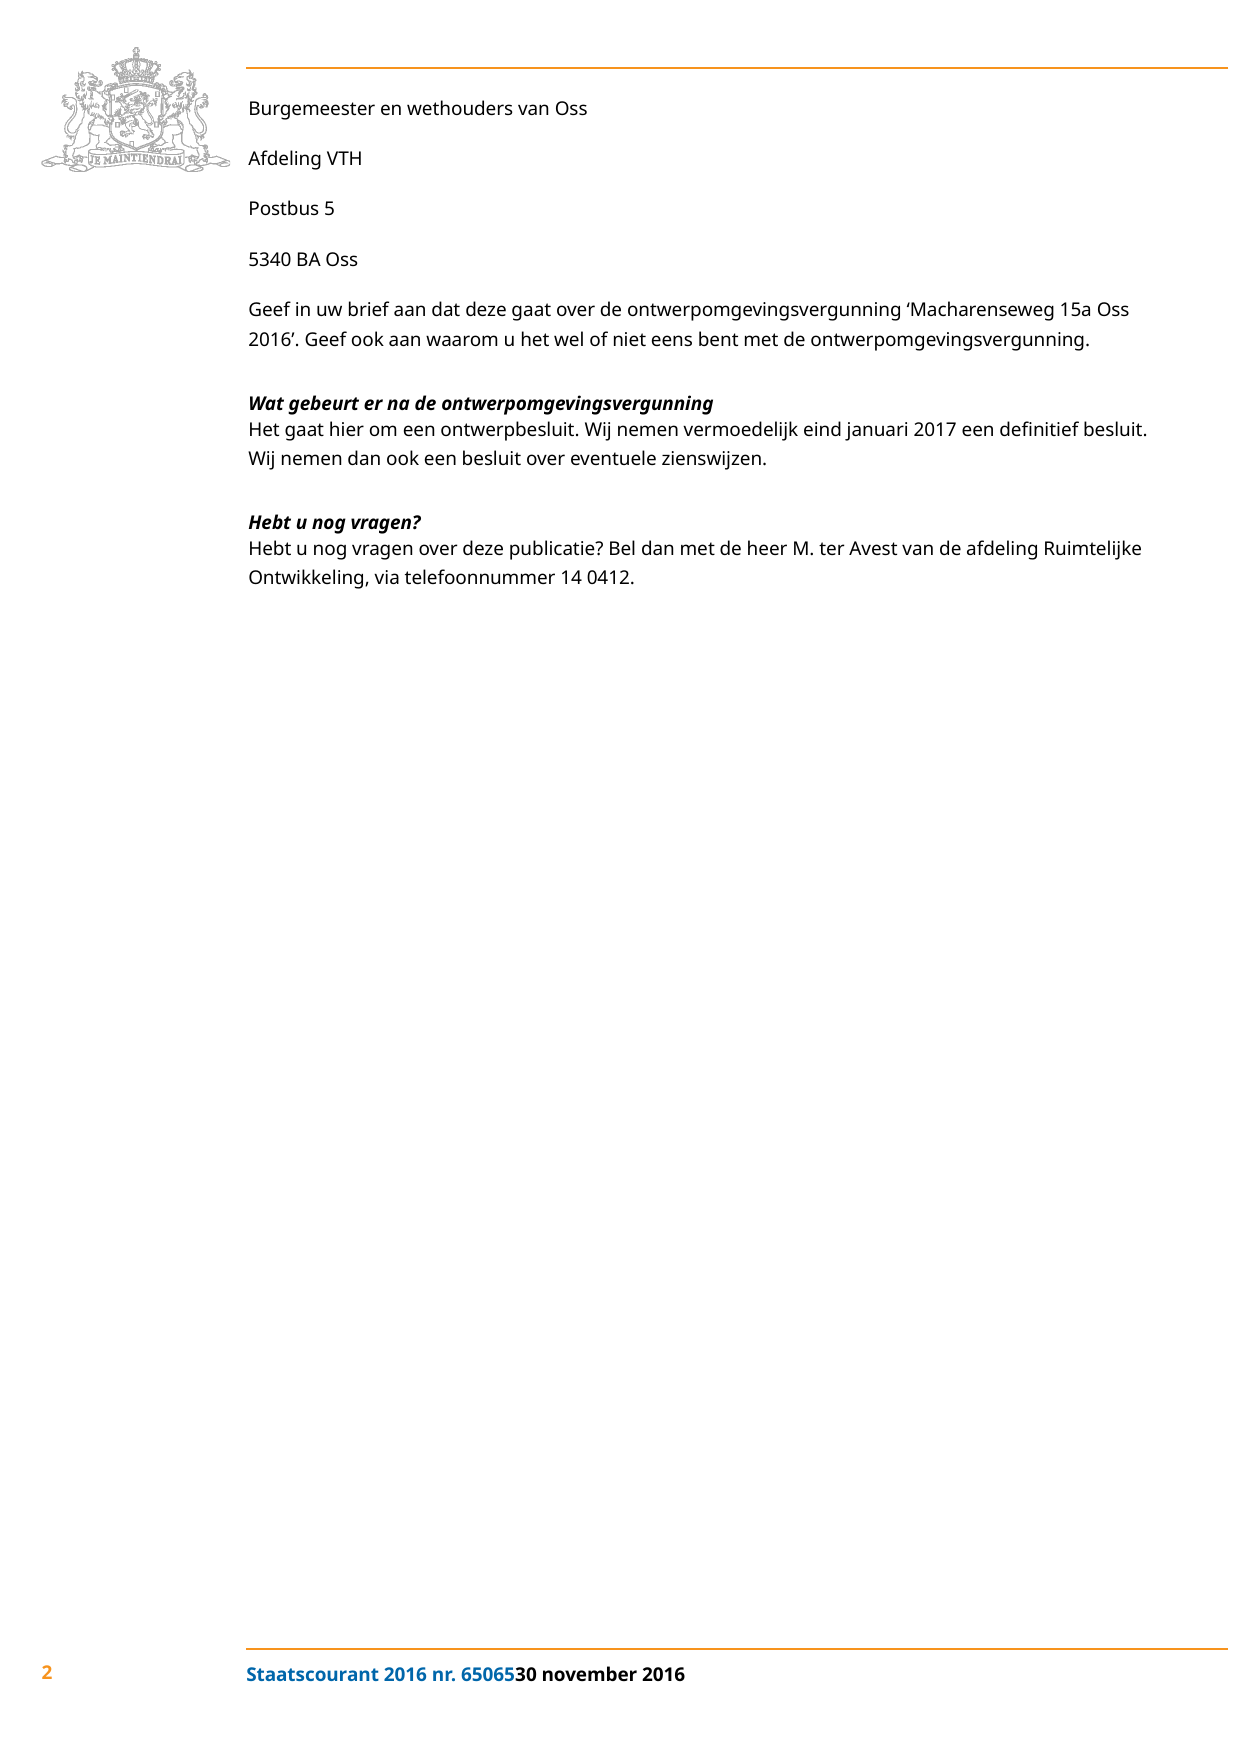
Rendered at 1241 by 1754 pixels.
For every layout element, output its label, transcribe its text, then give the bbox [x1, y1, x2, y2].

text Hebt u nog vragen? [248, 509, 1152, 535]
text Het gaat hier om een ontwerpbesluit. Wij nemen vermoedelijk eind januari 2017 een definitief besluit. Wij nemen dan ook een besluit over eventuele zienswijzen. [248, 416, 1152, 471]
text Postbus 5 [248, 196, 1152, 221]
text Geef in uw brief aan dat deze gaat over de ontwerpomgevingsvergunning ‘Macharenseweg 15a Oss 2016’. Geef ook aan waarom u het wel of niet eens bent met de ontwerpomgevingsvergunning. [248, 296, 1152, 352]
picture [41, 47, 231, 172]
text 5340 BA Oss [248, 246, 1152, 272]
text Hebt u nog vragen over deze publicatie? Bel dan met de heer M. ter Avest van de afdeling Ruimtelijke Ontwikkeling, via telefoonnummer 14 0412. [248, 535, 1152, 590]
text Afdeling VTH [248, 145, 1152, 171]
text Wat gebeurt er na de ontwerpomgevingsvergunning [248, 390, 1152, 416]
text Burgemeester en wethouders van Oss [248, 95, 1152, 121]
